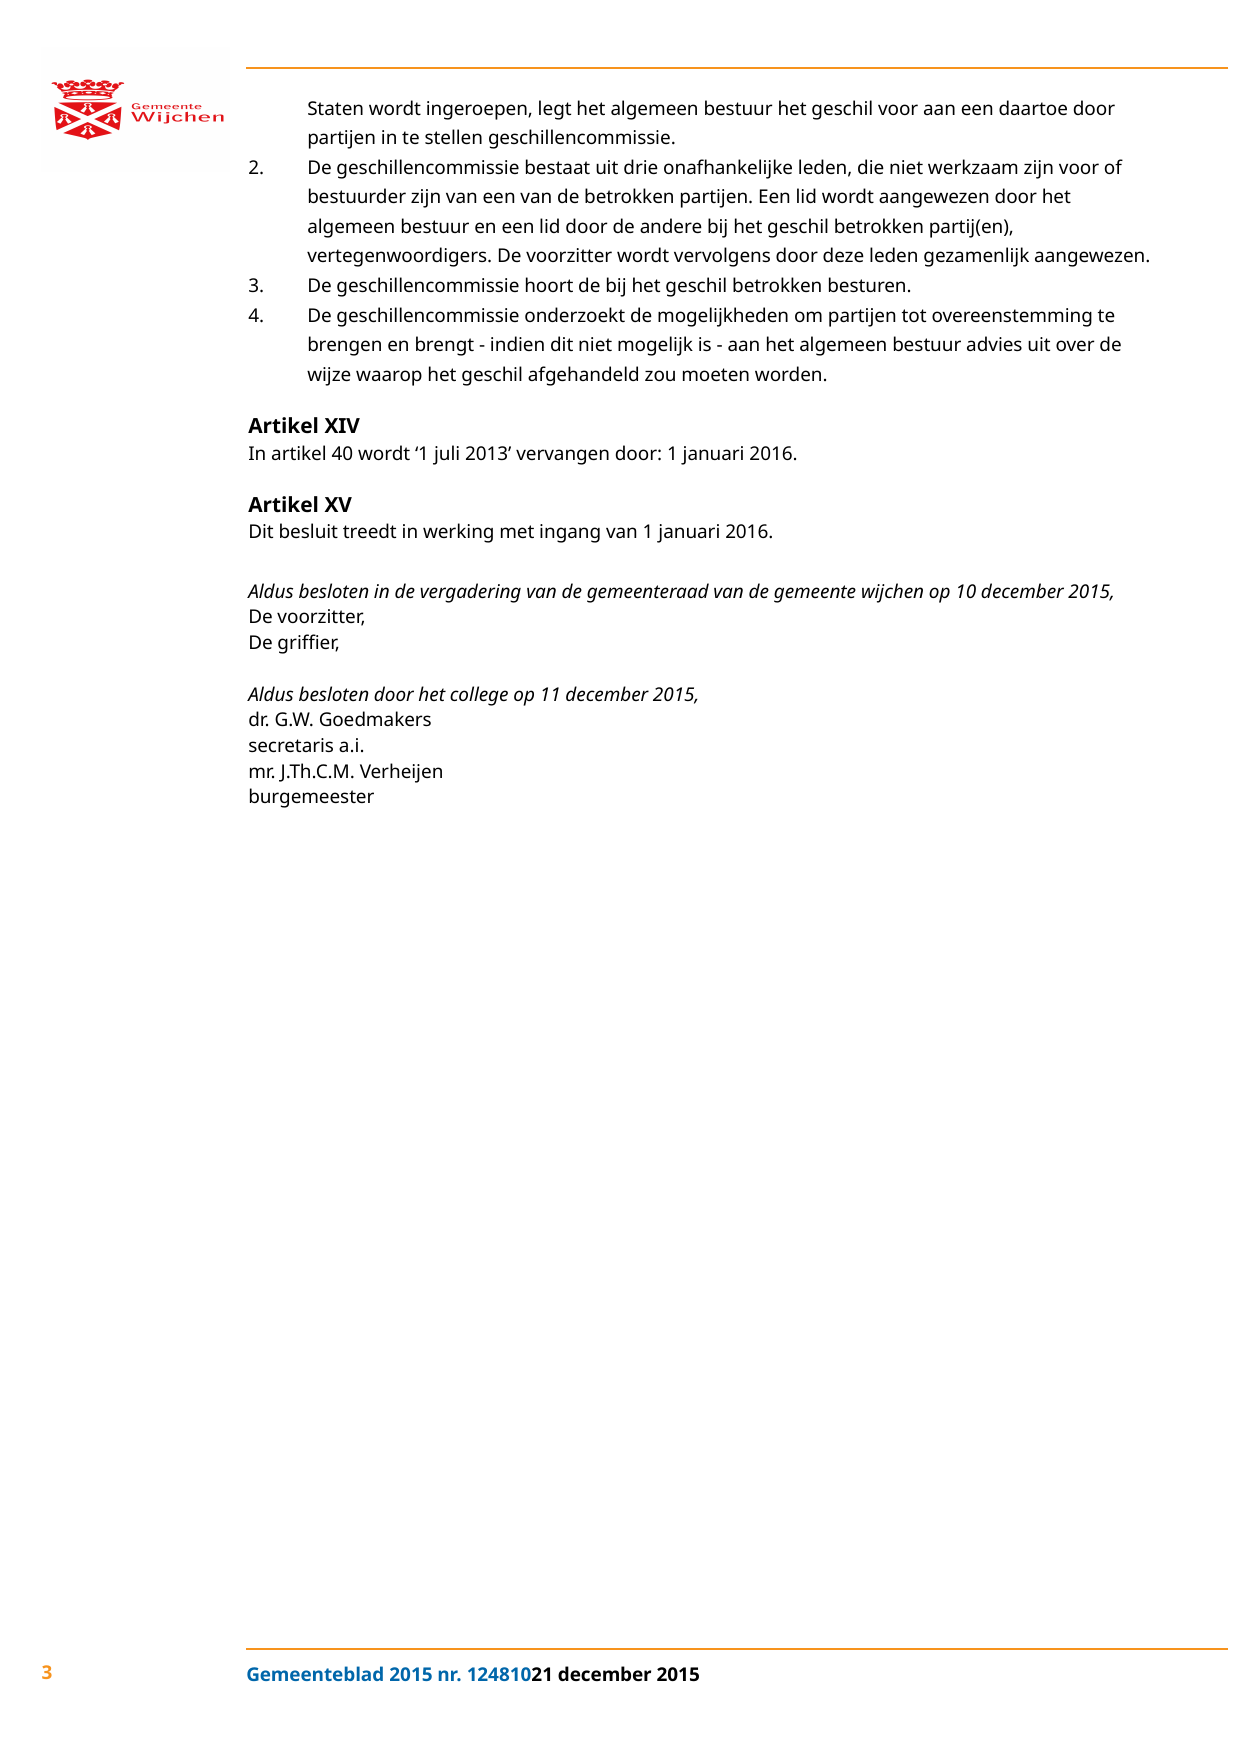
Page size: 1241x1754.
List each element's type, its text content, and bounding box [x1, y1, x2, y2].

text Dit besluit treedt in werking met ingang van 1 januari 2016. [248, 519, 1152, 544]
text Artikel XV [248, 490, 1152, 519]
text De voorzitter, [248, 604, 1152, 629]
list Staten wordt ingeroepen, legt het algemeen bestuur het geschil voor aan een daartoe door partijen in te stellen geschillencommissie. [248, 95, 1152, 150]
text Aldus besloten door het college op 11 december 2015, [248, 681, 1152, 707]
text secretaris a.i. [248, 732, 1152, 758]
text mr. J.Th.C.M. Verheijen [248, 758, 1152, 784]
list De geschillencommissie bestaat uit drie onafhankelijke leden, die niet werkzaam zijn voor of bestuurder zijn van een van de betrokken partijen. Een lid wordt aangewezen door het algemeen bestuur en een lid door de andere bij het geschil betrokken partij(en), vertegenwoordigers. De voorzitter wordt vervolgens door deze leden gezamenlijk aangewezen. [248, 154, 1152, 268]
text dr. G.W. Goedmakers [248, 707, 1152, 732]
text Aldus besloten in de vergadering van de gemeenteraad van de gemeente wijchen op 10 december 2015, [248, 578, 1152, 604]
text Artikel XIV [248, 411, 1152, 440]
picture [41, 47, 231, 172]
list De geschillencommissie hoort de bij het geschil betrokken besturen. [248, 272, 1152, 298]
text In artikel 40 wordt ‘1 juli 2013’ vervangen door: 1 januari 2016. [248, 440, 1152, 466]
text De griffier, [248, 629, 1152, 655]
text burgemeester [248, 784, 1152, 809]
list De geschillencommissie onderzoekt de mogelijkheden om partijen tot overeenstemming te brengen en brengt - indien dit niet mogelijk is - aan het algemeen bestuur advies uit over de wijze waarop het geschil afgehandeld zou moeten worden. [248, 302, 1152, 387]
